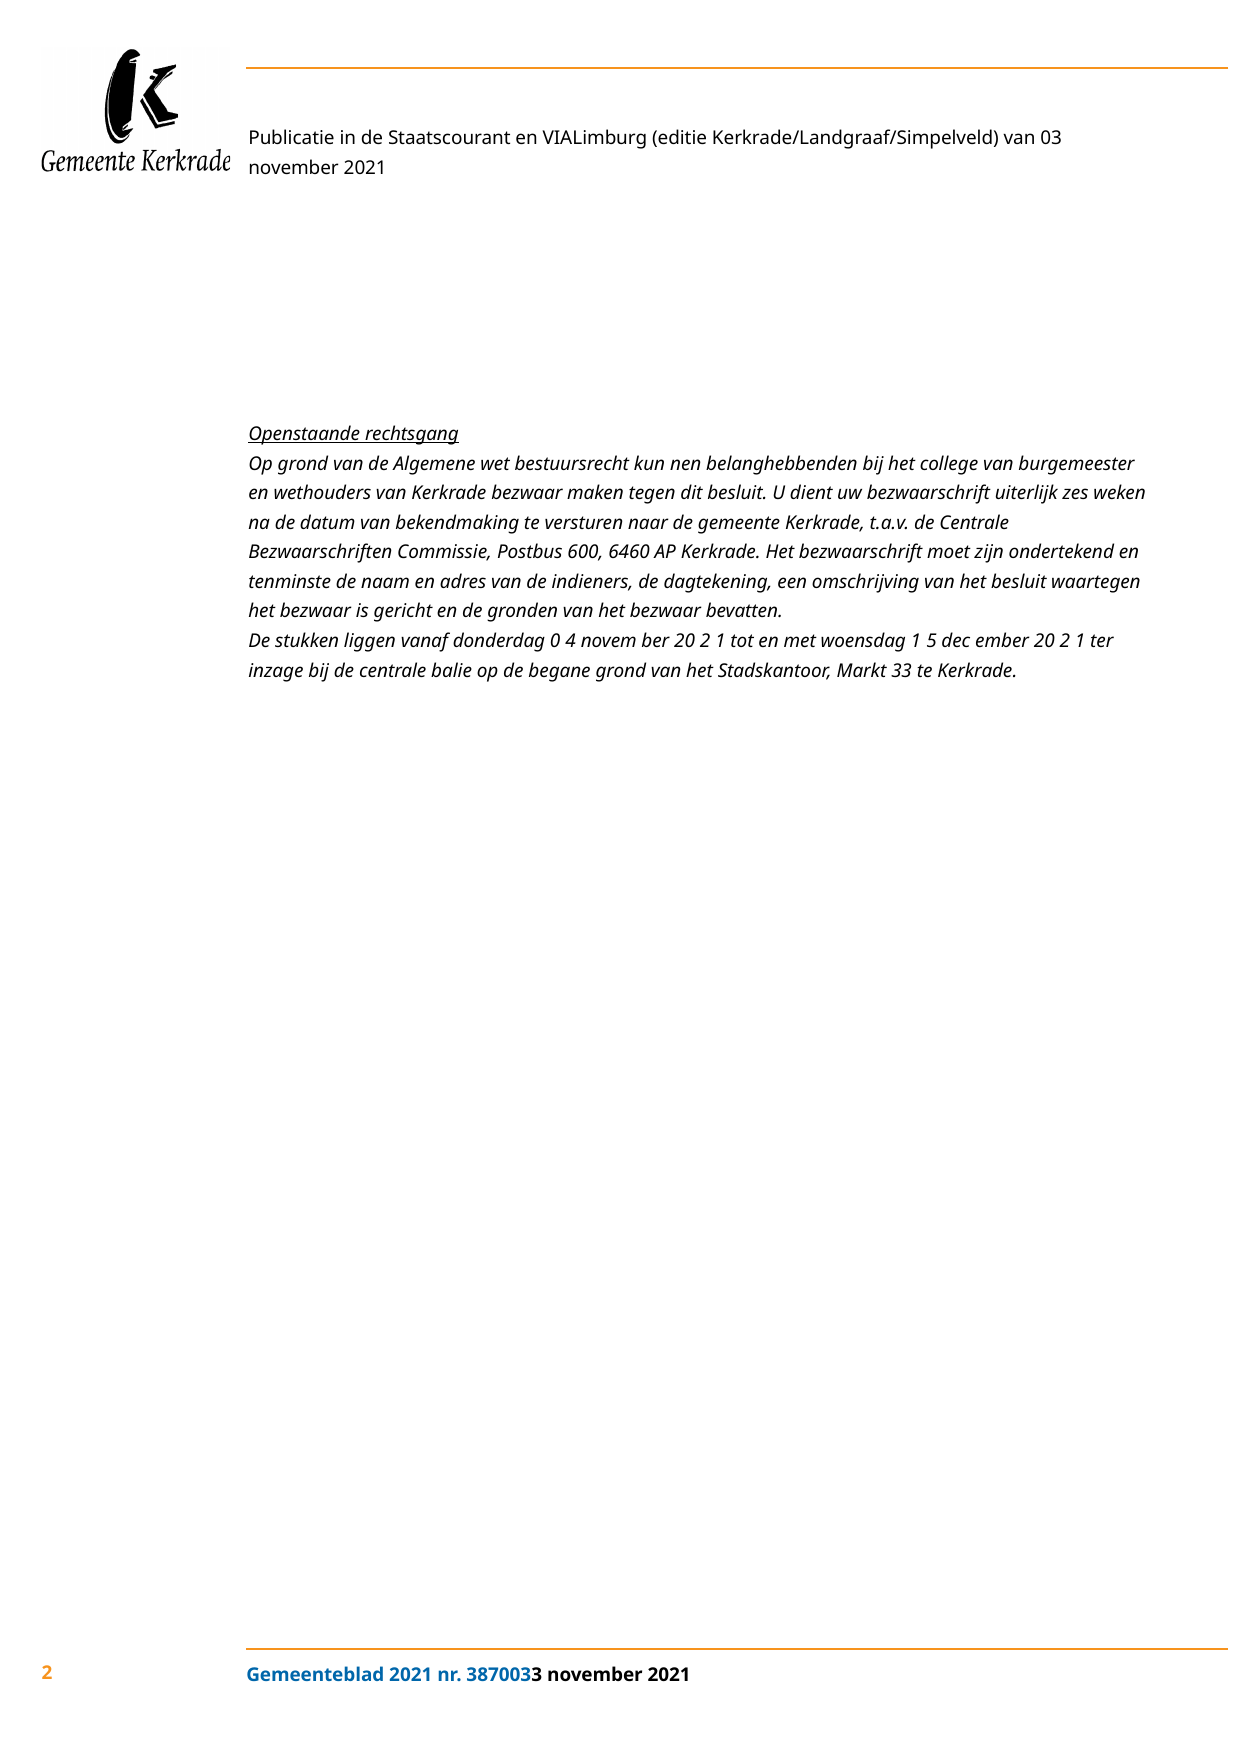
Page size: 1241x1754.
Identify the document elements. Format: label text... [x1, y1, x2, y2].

picture [41, 47, 231, 172]
text Op grond van de Algemene wet bestuursrecht kun nen belanghebbenden bij het college van burgemeester en wethouders van Kerkrade bezwaar maken tegen dit besluit. U dient uw bezwaarschrift uiterlijk zes weken na de datum van bekendmaking te versturen naar de gemeente Kerkrade, t.a.v. de Centrale Bezwaarschriften Commissie, Postbus 600, 6460 AP Kerkrade. Het bezwaarschrift moet zijn ondertekend en tenminste de naam en adres van de indieners, de dagtekening, een omschrijving van het besluit waartegen het bezwaar is gericht en de gronden van het bezwaar bevatten. [248, 450, 1152, 623]
text Publicatie in de Staatscourant en VIALimburg (editie Kerkrade/Landgraaf/Simpelveld) van 03 november 2021 [248, 124, 1152, 180]
text Openstaande rechtsgang [248, 420, 1152, 446]
text De stukken liggen vanaf donderdag 0 4 novem ber 20 2 1 tot en met woensdag 1 5 dec ember 20 2 1 ter inzage bij de centrale balie op de begane grond van het Stadskantoor, Markt 33 te Kerkrade. [248, 627, 1152, 683]
